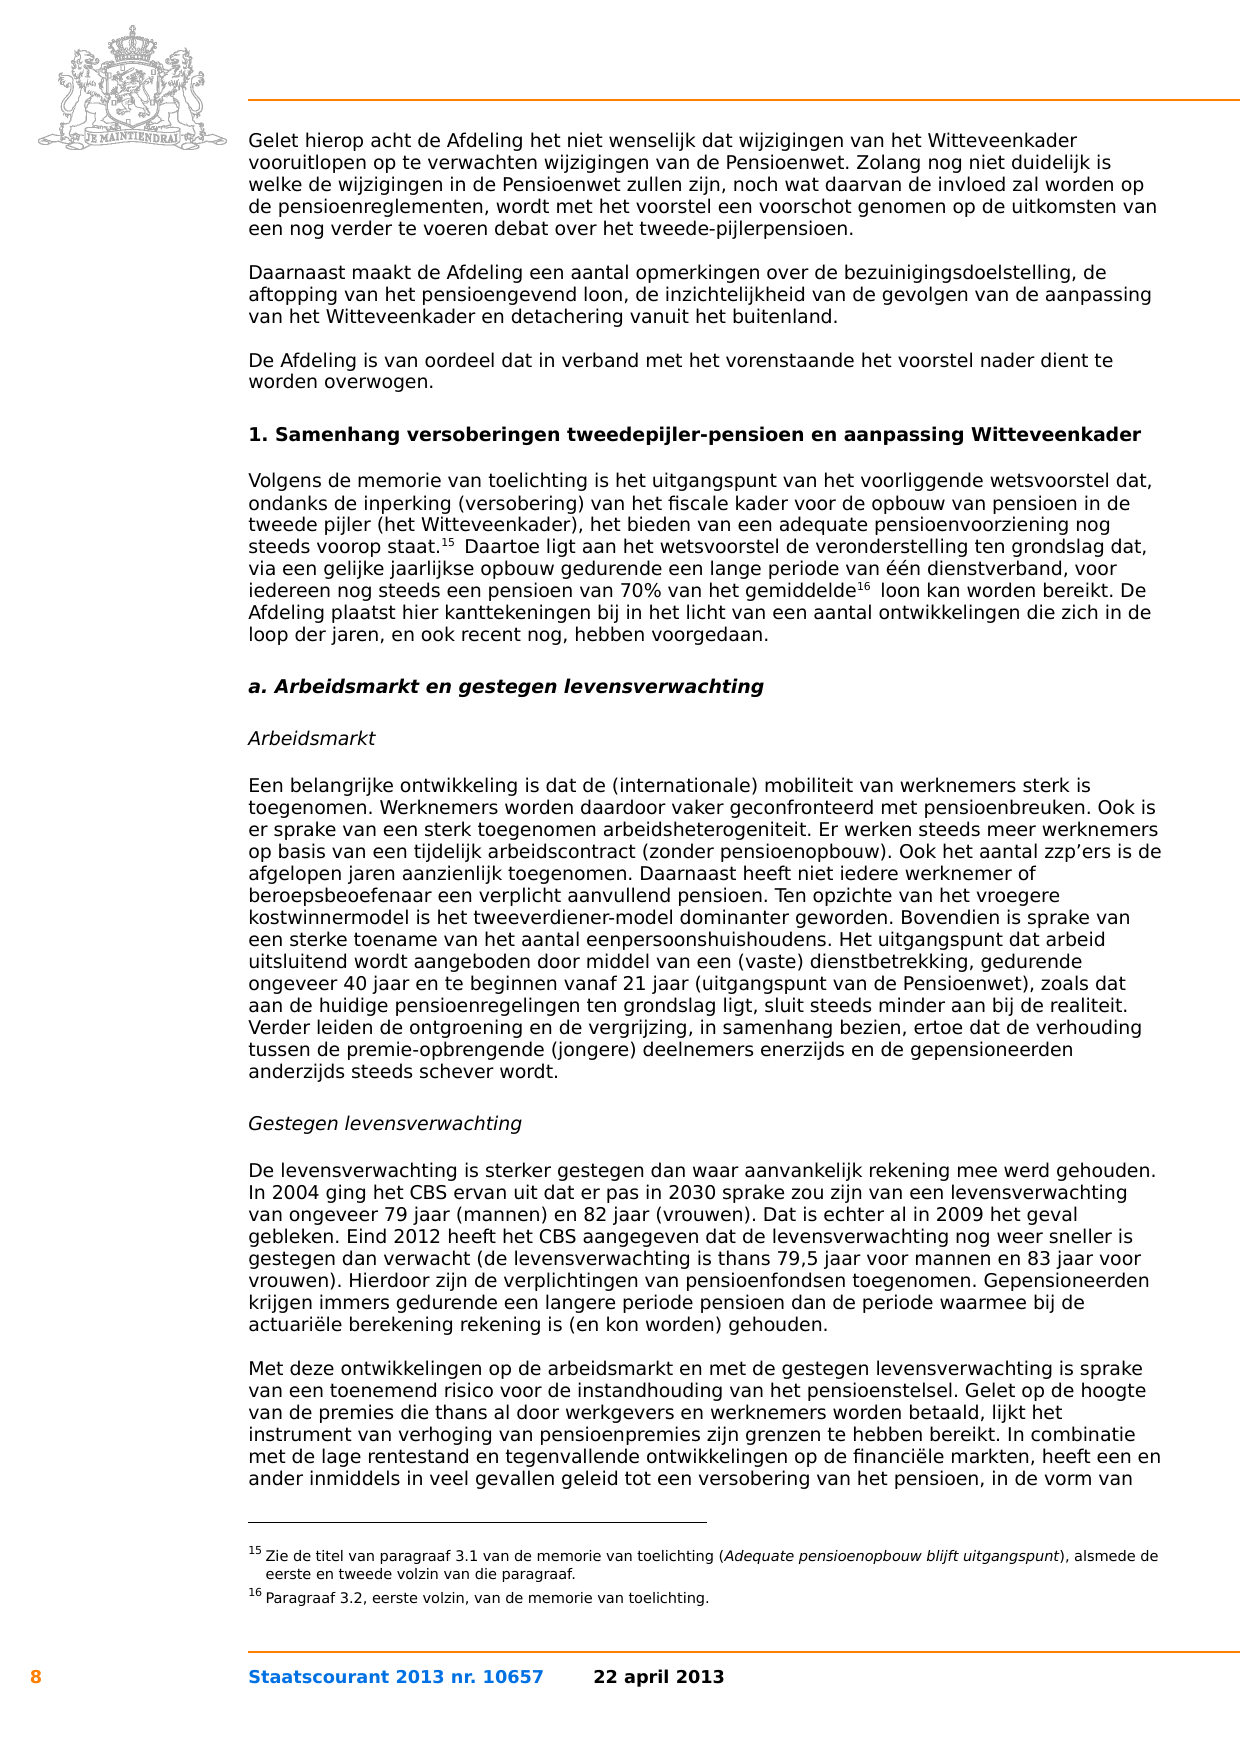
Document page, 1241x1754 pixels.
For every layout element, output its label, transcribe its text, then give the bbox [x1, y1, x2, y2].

subtitle 1. Samenhang versoberingen tweedepijler-pensioen en aanpassing Witteveenkader [248, 423, 1163, 445]
text Paragraaf 3.2, eerste volzin, van de memorie van toelichting. [248, 1586, 1163, 1608]
text De Afdeling is van oordeel dat in verband met het vorenstaande het voorstel nader dient te worden overwogen. [248, 349, 1163, 393]
text Met deze ontwikkelingen op de arbeidsmarkt en met de gestegen levensverwachting is sprake van een toenemend risico voor de instandhouding van het pensioenstelsel. Gelet op de hoogte van de premies die thans al door werkgevers en werknemers worden betaald, lijkt het instrument van verhoging van pensioenpremies zijn grenzen te hebben bereikt. In combinatie met de lage rentestand en tegenvallende ontwikkelingen op de financiële markten, heeft een en ander inmiddels in veel gevallen geleid tot een versobering van het pensioen, in de vorm van [248, 1358, 1163, 1489]
text De levensverwachting is sterker gestegen dan waar aanvankelijk rekening mee werd gehouden. In 2004 ging het CBS ervan uit dat er pas in 2030 sprake zou zijn van een levensverwachting van ongeveer 79 jaar (mannen) en 82 jaar (vrouwen). Dat is echter al in 2009 het geval gebleken. Eind 2012 heeft het CBS aangegeven dat de levensverwachting nog weer sneller is gestegen dan verwacht (de levensverwachting is thans 79,5 jaar voor mannen en 83 jaar voor vrouwen). Hierdoor zijn de verplichtingen van pensioenfondsen toegenomen. Gepensioneerden krijgen immers gedurende een langere periode pensioen dan de periode waarmee bij de actuariële berekening rekening is (en kon worden) gehouden. [248, 1160, 1163, 1336]
subtitle a. Arbeidsmarkt en gestegen levensverwachting [248, 676, 1163, 698]
subtitle Arbeidsmarkt [248, 728, 1163, 750]
picture [38, 25, 227, 150]
text Daarnaast maakt de Afdeling een aantal opmerkingen over de bezuinigingsdoelstelling, de aftopping van het pensioengevend loon, de inzichtelijkheid van de gevolgen van de aanpassing van het Witteveenkader en detachering vanuit het buitenland. [248, 262, 1163, 328]
text Een belangrijke ontwikkeling is dat de (internationale) mobiliteit van werknemers sterk is toegenomen. Werknemers worden daardoor vaker geconfronteerd met pensioenbreuken. Ook is er sprake van een sterk toegenomen arbeidsheterogeniteit. Er werken steeds meer werknemers op basis van een tijdelijk arbeidscontract (zonder pensioenopbouw). Ook het aantal zzp’ers is de afgelopen jaren aanzienlijk toegenomen. Daarnaast heeft niet iedere werknemer of beroepsbeoefenaar een verplicht aanvullend pensioen. Ten opzichte van het vroegere kostwinnermodel is het tweeverdiener-model dominanter geworden. Bovendien is sprake van een sterke toename van het aantal eenpersoonshuishoudens. Het uitgangspunt dat arbeid uitsluitend wordt aangeboden door middel van een (vaste) dienstbetrekking, gedurende ongeveer 40 jaar en te beginnen vanaf 21 jaar (uitgangspunt van de Pensioenwet), zoals dat aan de huidige pensioenregelingen ten grondslag ligt, sluit steeds minder aan bij de realiteit. Verder leiden de ontgroening en de vergrijzing, in samenhang bezien, ertoe dat de verhouding tussen de premie-opbrengende (jongere) deelnemers enerzijds en de gepensioneerden anderzijds steeds schever wordt. [248, 775, 1163, 1083]
subtitle Gestegen levensverwachting [248, 1113, 1163, 1135]
text Zie de titel van paragraaf 3.1 van de memorie van toelichting (Adequate pensioenopbouw blijft uitgangspunt), alsmede de eerste en tweede volzin van die paragraaf. [248, 1544, 1163, 1583]
text Volgens de memorie van toelichting is het uitgangspunt van het voorliggende wetsvoorstel dat, ondanks de inperking (versobering) van het fiscale kader voor de opbouw van pensioen in de tweede pijler (het Witteveenkader), het bieden van een adequate pensioenvoorziening nog steeds voorop staat. Daartoe ligt aan het wetsvoorstel de veronderstelling ten grondslag dat, via een gelijke jaarlijkse opbouw gedurende een lange periode van één dienstverband, voor iedereen nog steeds een pensioen van 70% van het gemiddelde loon kan worden bereikt. De Afdeling plaatst hier kanttekeningen bij in het licht van een aantal ontwikkelingen die zich in de loop der jaren, en ook recent nog, hebben voorgedaan. [248, 470, 1163, 646]
text Gelet hierop acht de Afdeling het niet wenselijk dat wijzigingen van het Witteveenkader vooruitlopen op te verwachten wijzigingen van de Pensioenwet. Zolang nog niet duidelijk is welke de wijzigingen in de Pensioenwet zullen zijn, noch wat daarvan de invloed zal worden op de pensioenreglementen, wordt met het voorstel een voorschot genomen op de uitkomsten van een nog verder te voeren debat over het tweede-pijlerpensioen. [248, 130, 1163, 240]
